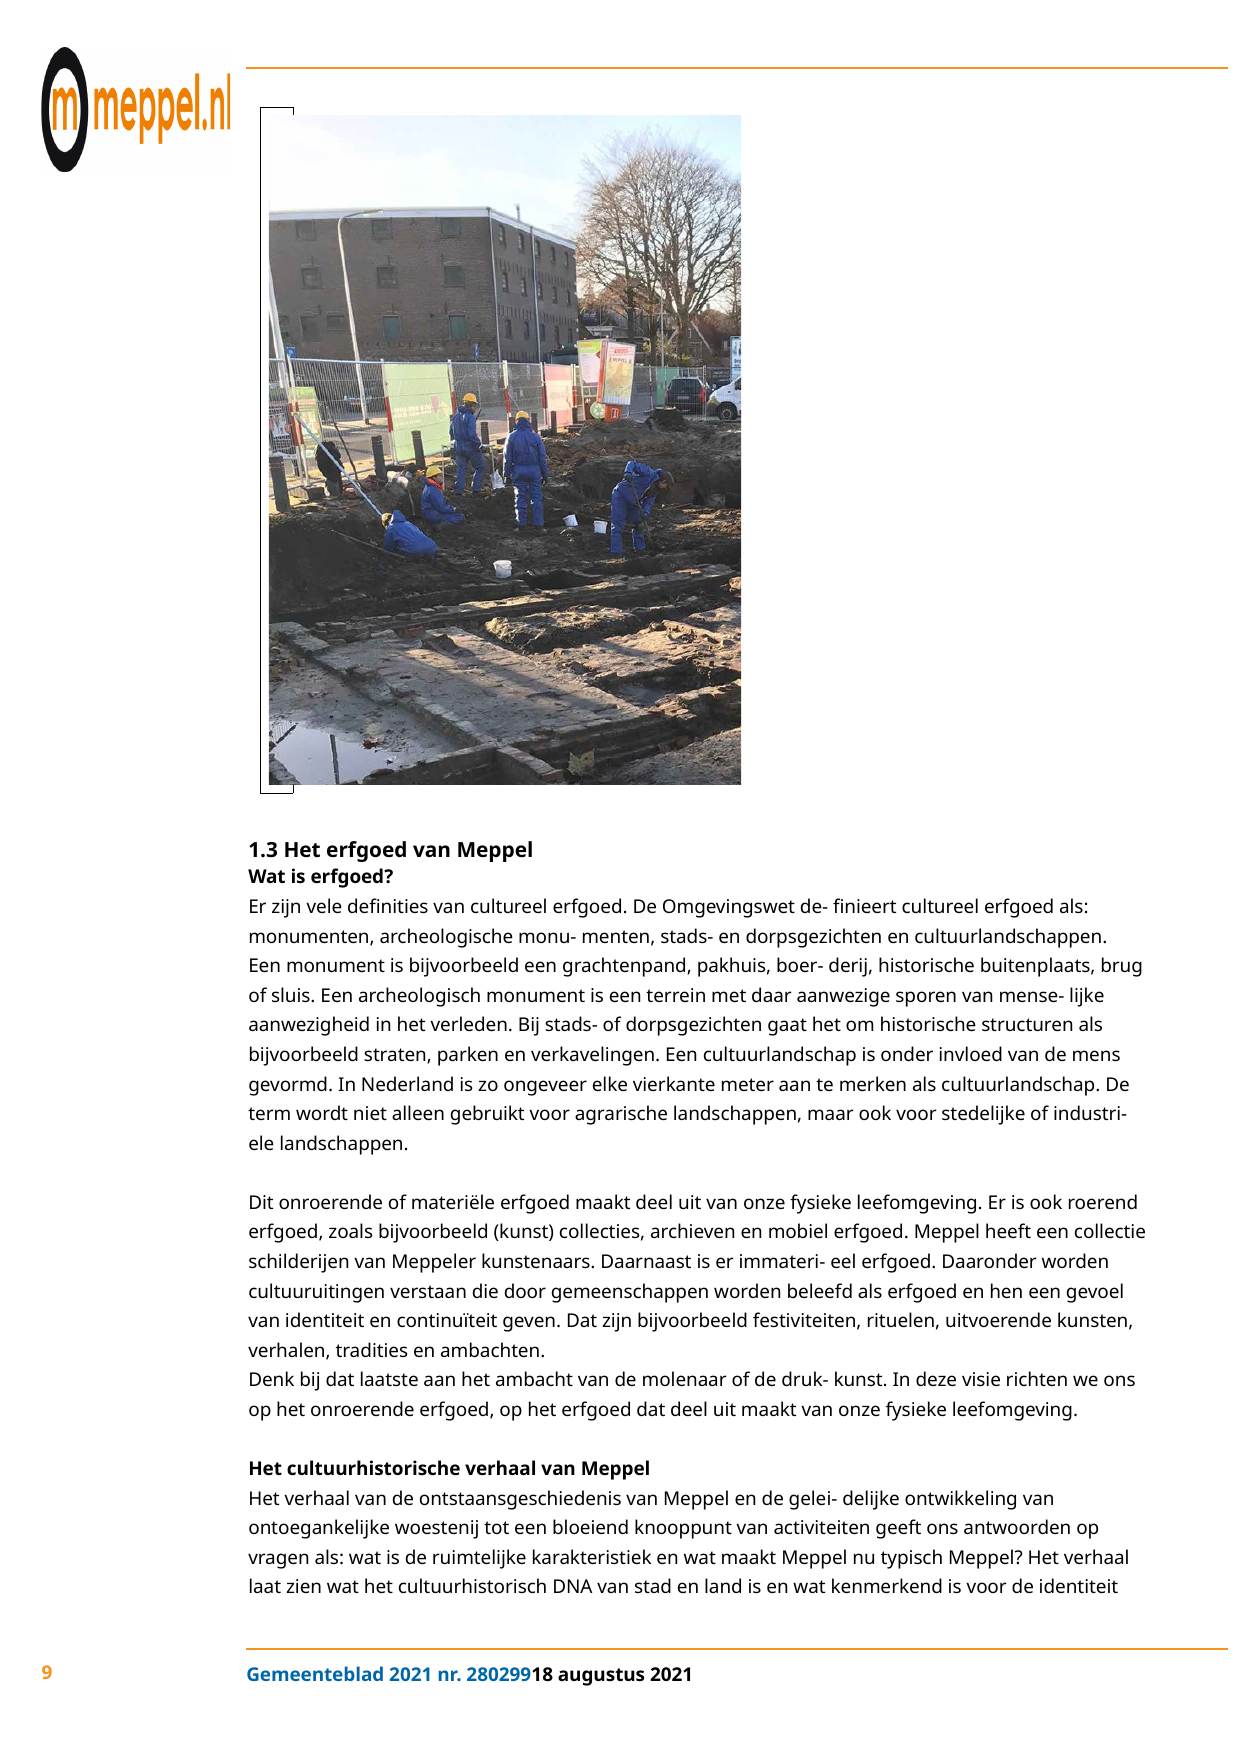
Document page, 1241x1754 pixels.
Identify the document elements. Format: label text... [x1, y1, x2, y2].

text Het cultuurhistorische verhaal van Meppel [248, 1455, 1152, 1481]
text Wat is erfgoed? [248, 864, 1152, 889]
text Er zijn vele definities van cultureel erfgoed. De Omgevingswet de- finieert cultureel erfgoed als: monumenten, archeologische monu- menten, stads- en dorpsgezichten en cultuurlandschappen. [248, 893, 1152, 949]
text 1.3 Het erfgoed van Meppel [248, 835, 1152, 864]
picture [268, 115, 742, 785]
text Denk bij dat laatste aan het ambacht van de molenaar of de druk- kunst. In deze visie richten we ons op het onroerende erfgoed, op het erfgoed dat deel uit maakt van onze fysieke leefomgeving. [248, 1367, 1152, 1422]
picture [41, 47, 231, 172]
text Een monument is bijvoorbeeld een grachtenpand, pakhuis, boer- derij, historische buitenplaats, brug of sluis. Een archeologisch monument is een terrein met daar aanwezige sporen van mense- lijke aanwezigheid in het verleden. Bij stads- of dorpsgezichten gaat het om historische structuren als bijvoorbeeld straten, parken en verkavelingen. Een cultuurlandschap is onder invloed van de mens gevormd. In Nederland is zo ongeveer elke vierkante meter aan te merken als cultuurlandschap. De term wordt niet alleen gebruikt voor agrarische landschappen, maar ook voor stedelijke of industri- ele landschappen. [248, 952, 1152, 1156]
text Dit onroerende of materiële erfgoed maakt deel uit van onze fysieke leefomgeving. Er is ook roerend erfgoed, zoals bijvoorbeeld (kunst) collecties, archieven en mobiel erfgoed. Meppel heeft een collectie schilderijen van Meppeler kunstenaars. Daarnaast is er immateri- eel erfgoed. Daaronder worden cultuuruitingen verstaan die door gemeenschappen worden beleefd als erfgoed en hen een gevoel van identiteit en continuïteit geven. Dat zijn bijvoorbeeld festiviteiten, rituelen, uitvoerende kunsten, verhalen, tradities en ambachten. [248, 1189, 1152, 1363]
text Het verhaal van de ontstaansgeschiedenis van Meppel en de gelei- delijke ontwikkeling van ontoegankelijke woestenij tot een bloeiend knooppunt van activiteiten geeft ons antwoorden op vragen als: wat is de ruimtelijke karakteristiek en wat maakt Meppel nu typisch Meppel? Het verhaal laat zien wat het cultuurhistorisch DNA van stad en land is en wat kenmerkend is voor de identiteit [248, 1485, 1152, 1599]
